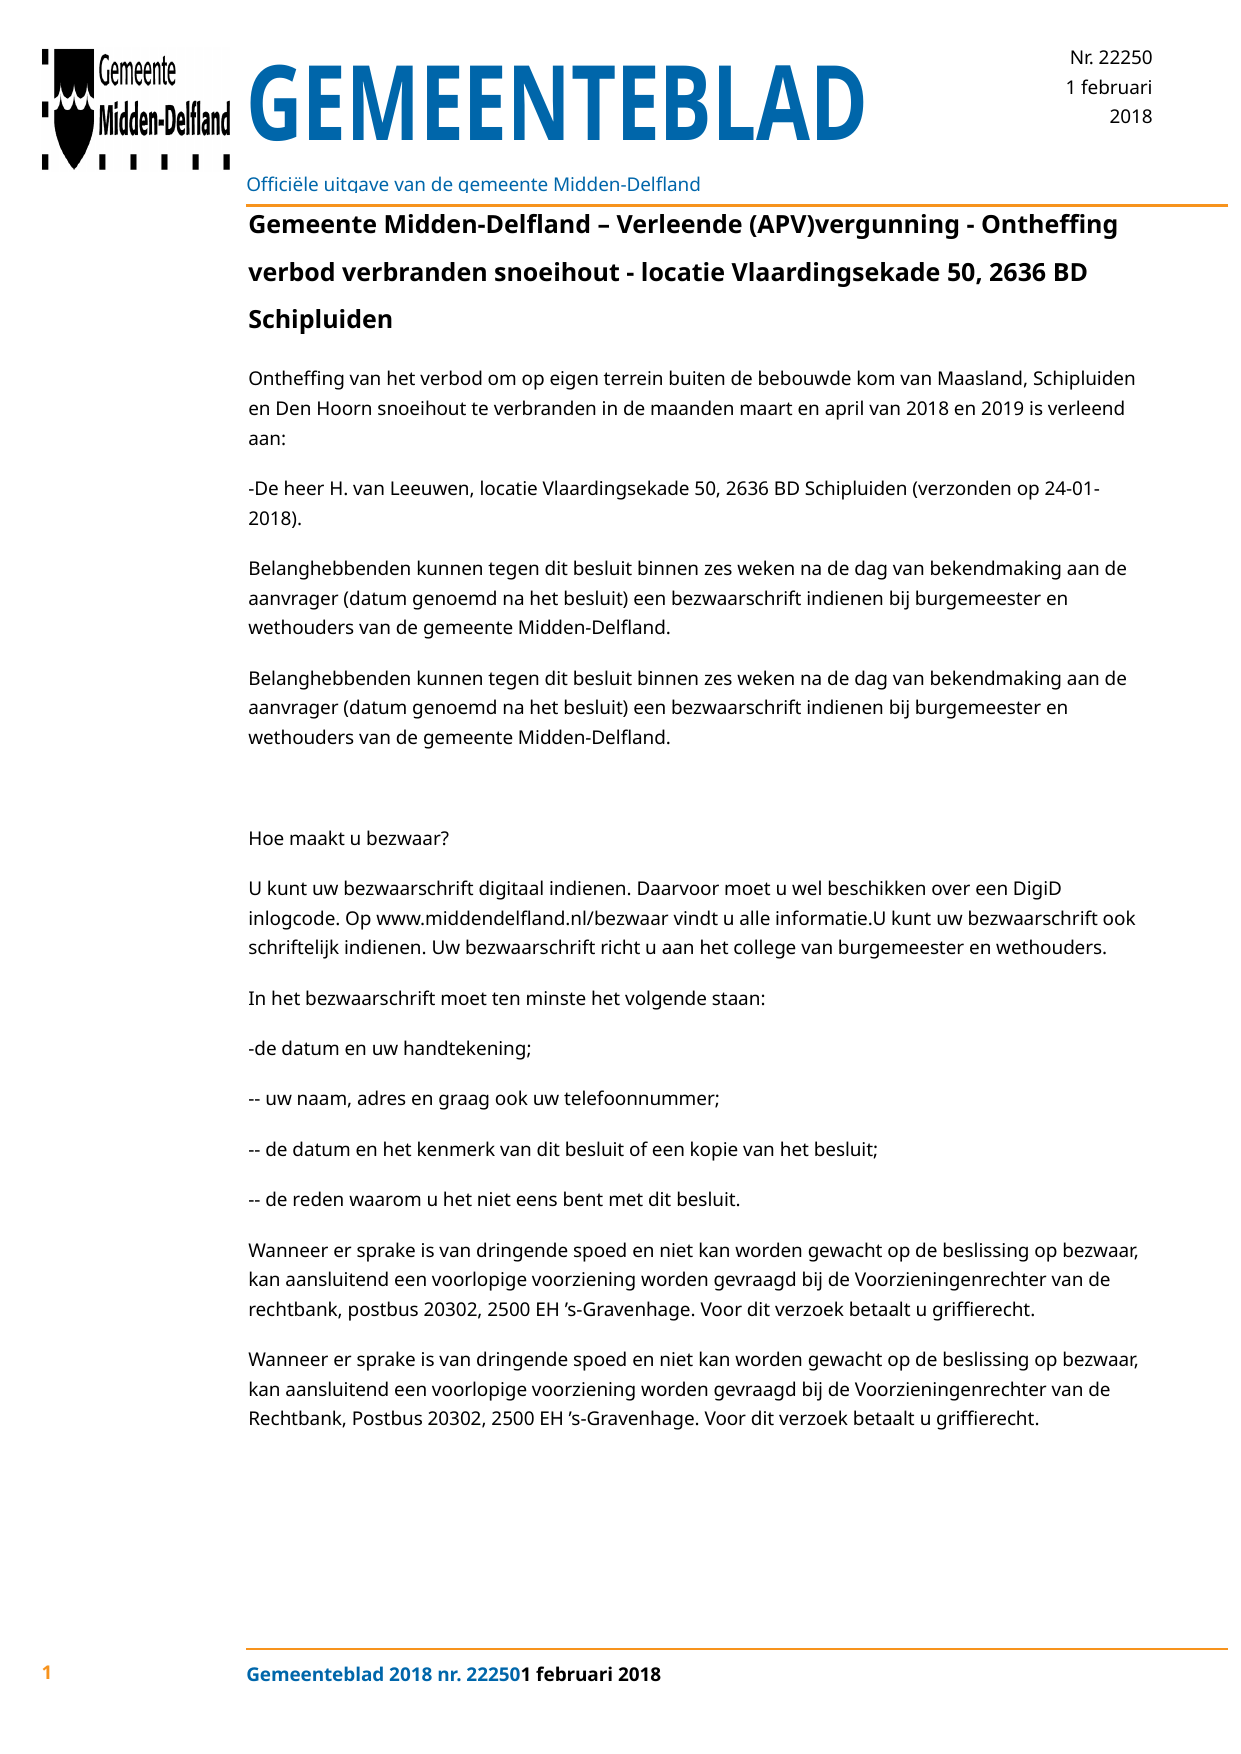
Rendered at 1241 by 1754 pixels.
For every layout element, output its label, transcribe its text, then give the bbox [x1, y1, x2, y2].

text ​ [248, 774, 1152, 800]
text Hoe maakt u bezwaar? [248, 825, 1152, 850]
text Belanghebbenden kunnen tegen dit besluit binnen zes weken na de dag van bekendmaking aan de aanvrager (datum genoemd na het besluit) een bezwaarschrift indienen bij burgemeester en wethouders van de gemeente Midden-Delfland. [248, 555, 1152, 640]
picture [41, 47, 231, 172]
text Gemeente Midden-Delfland – Verleende (APV)vergunning - Ontheffing verbod verbranden snoeihout - locatie Vlaardingsekade 50, 2636 BD Schipluiden [248, 207, 1152, 336]
text -de datum en uw handtekening; [248, 1035, 1152, 1061]
text Wanneer er sprake is van dringende spoed en niet kan worden gewacht op de beslissing op bezwaar, kan aansluitend een voorlopige voorziening worden gevraagd bij de Voorzieningenrechter van de Rechtbank, Postbus 20302, 2500 EH ’s-Gravenhage. Voor dit verzoek betaalt u griffierecht. [248, 1346, 1152, 1431]
text In het bezwaarschrift moet ten minste het volgende staan: [248, 985, 1152, 1010]
text -De heer H. van Leeuwen, locatie Vlaardingsekade 50, 2636 BD Schipluiden (verzonden op 24-01-2018). [248, 475, 1152, 530]
text -- de datum en het kenmerk van dit besluit of een kopie van het besluit; [248, 1136, 1152, 1162]
text U kunt uw bezwaarschrift digitaal indienen. Daarvoor moet u wel beschikken over een DigiD inlogcode. Op www.middendelfland.nl/bezwaar vindt u alle informatie.U kunt uw bezwaarschrift ook schriftelijk indienen. Uw bezwaarschrift richt u aan het college van burgemeester en wethouders. [248, 875, 1152, 960]
text Ontheffing van het verbod om op eigen terrein buiten de bebouwde kom van Maasland, Schipluiden en Den Hoorn snoeihout te verbranden in de maanden maart en april van 2018 en 2019 is verleend aan: [248, 366, 1152, 450]
text -- de reden waarom u het niet eens bent met dit besluit. [248, 1186, 1152, 1212]
text -- uw naam, adres en graag ook uw telefoonnummer; [248, 1086, 1152, 1111]
text Belanghebbenden kunnen tegen dit besluit binnen zes weken na de dag van bekendmaking aan de aanvrager (datum genoemd na het besluit) een bezwaarschrift indienen bij burgemeester en wethouders van de gemeente Midden-Delfland. [248, 665, 1152, 749]
text ​Wanneer er sprake is van dringende spoed en niet kan worden gewacht op de beslissing op bezwaar, kan aansluitend een voorlopige voorziening worden gevraagd bij de Voorzieningenrechter van de rechtbank, postbus 20302, 2500 EH ’s-Gravenhage. Voor dit verzoek betaalt u griffierecht. [248, 1237, 1152, 1322]
